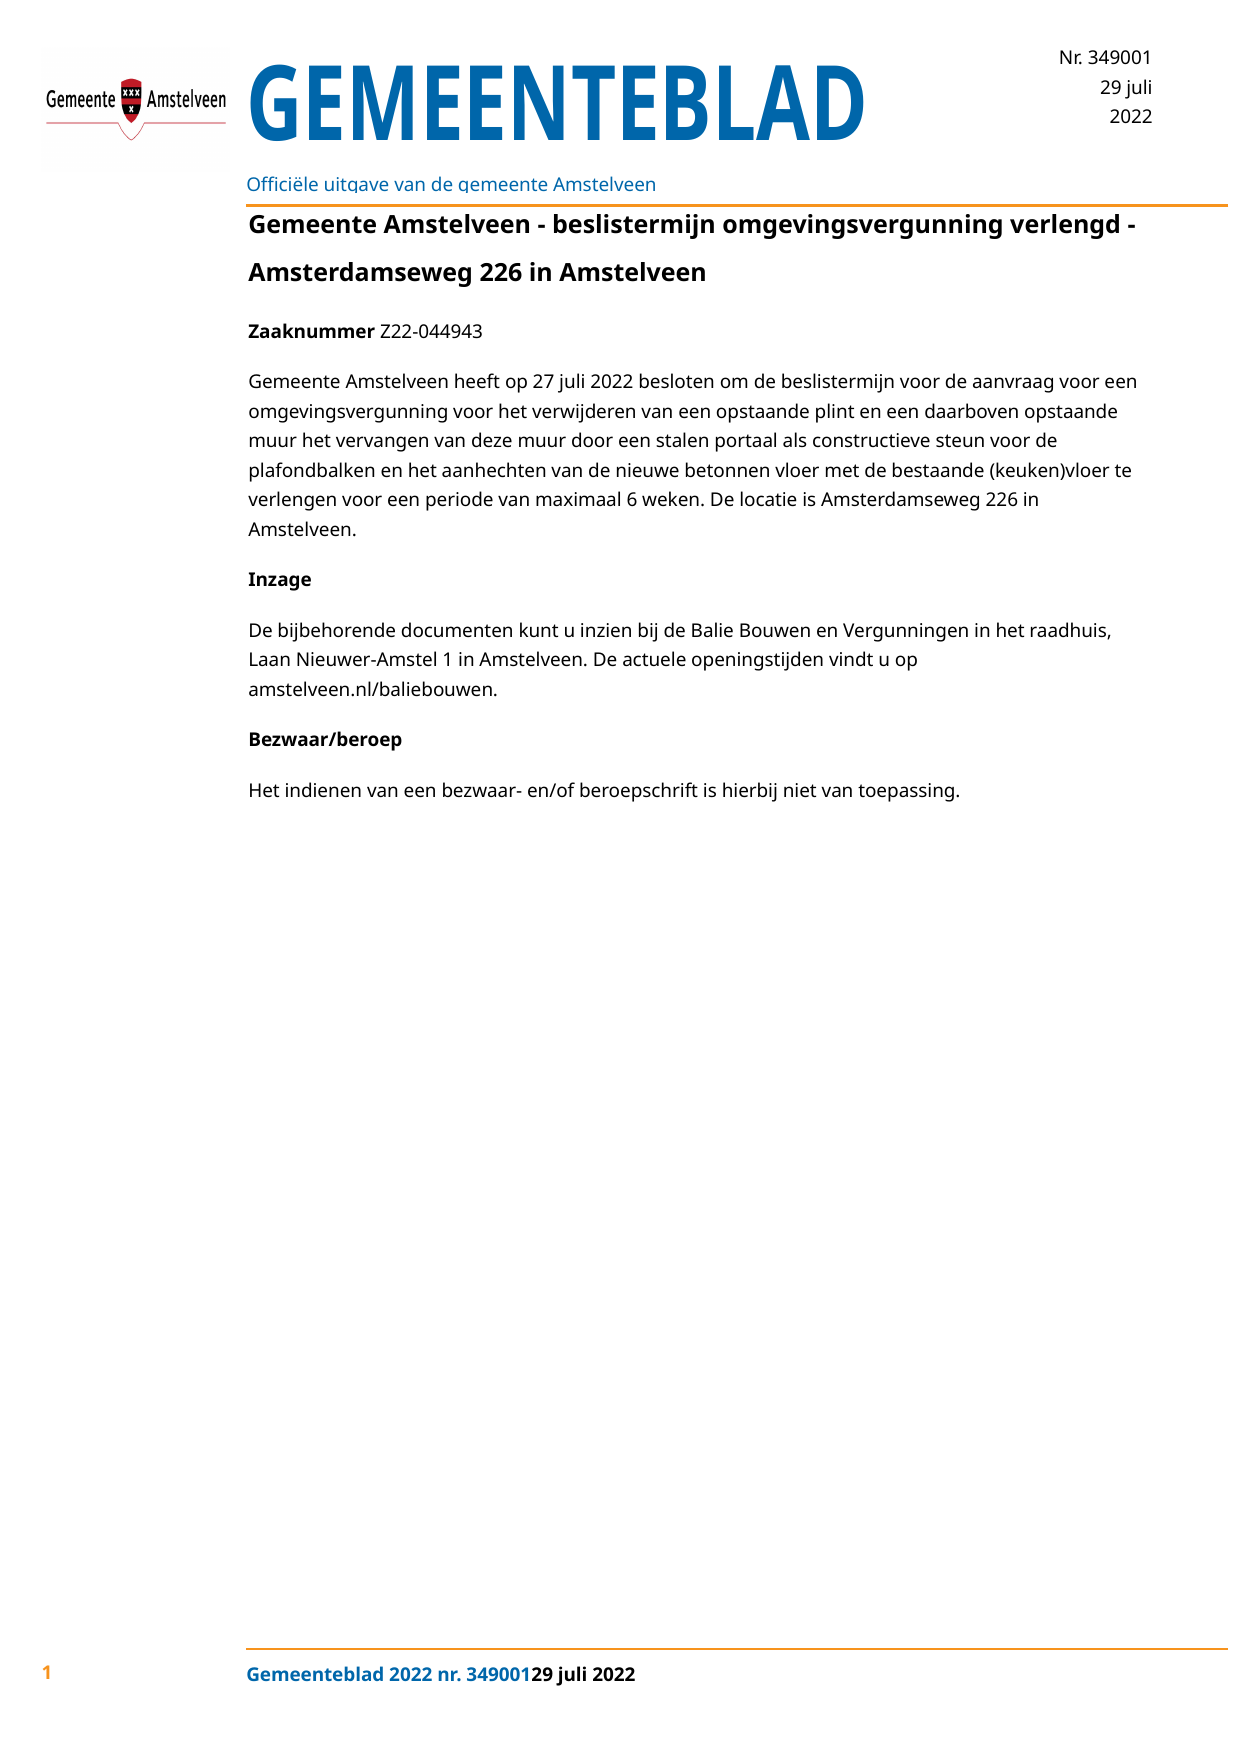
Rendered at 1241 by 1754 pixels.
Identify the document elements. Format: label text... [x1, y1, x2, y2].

text Gemeente Amstelveen heeft op 27 juli 2022 besloten om de beslistermijn voor de aanvraag voor een omgevingsvergunning voor het verwijderen van een opstaande plint en een daarboven opstaande muur het vervangen van deze muur door een stalen portaal als constructieve steun voor de plafondbalken en het aanhechten van de nieuwe betonnen vloer met de bestaande (keuken)vloer te verlengen voor een periode van maximaal 6 weken. De locatie is Amsterdamseweg 226 in Amstelveen. [248, 368, 1152, 542]
picture [41, 47, 231, 172]
text De bijbehorende documenten kunt u inzien bij de Balie Bouwen en Vergunningen in het raadhuis, Laan Nieuwer-Amstel 1 in Amstelveen. De actuele openingstijden vindt u op amstelveen.nl/baliebouwen. [248, 617, 1152, 702]
text Gemeente Amstelveen - beslistermijn omgevingsvergunning verlengd - Amsterdamseweg 226 in Amstelveen [248, 207, 1152, 288]
text Inzage [248, 567, 1152, 592]
text Bezwaar/beroep [248, 727, 1152, 752]
text Het indienen van een bezwaar- en/of beroepschrift is hierbij niet van toepassing. [248, 777, 1152, 803]
text Zaaknummer Z22-044943 [248, 318, 1152, 344]
